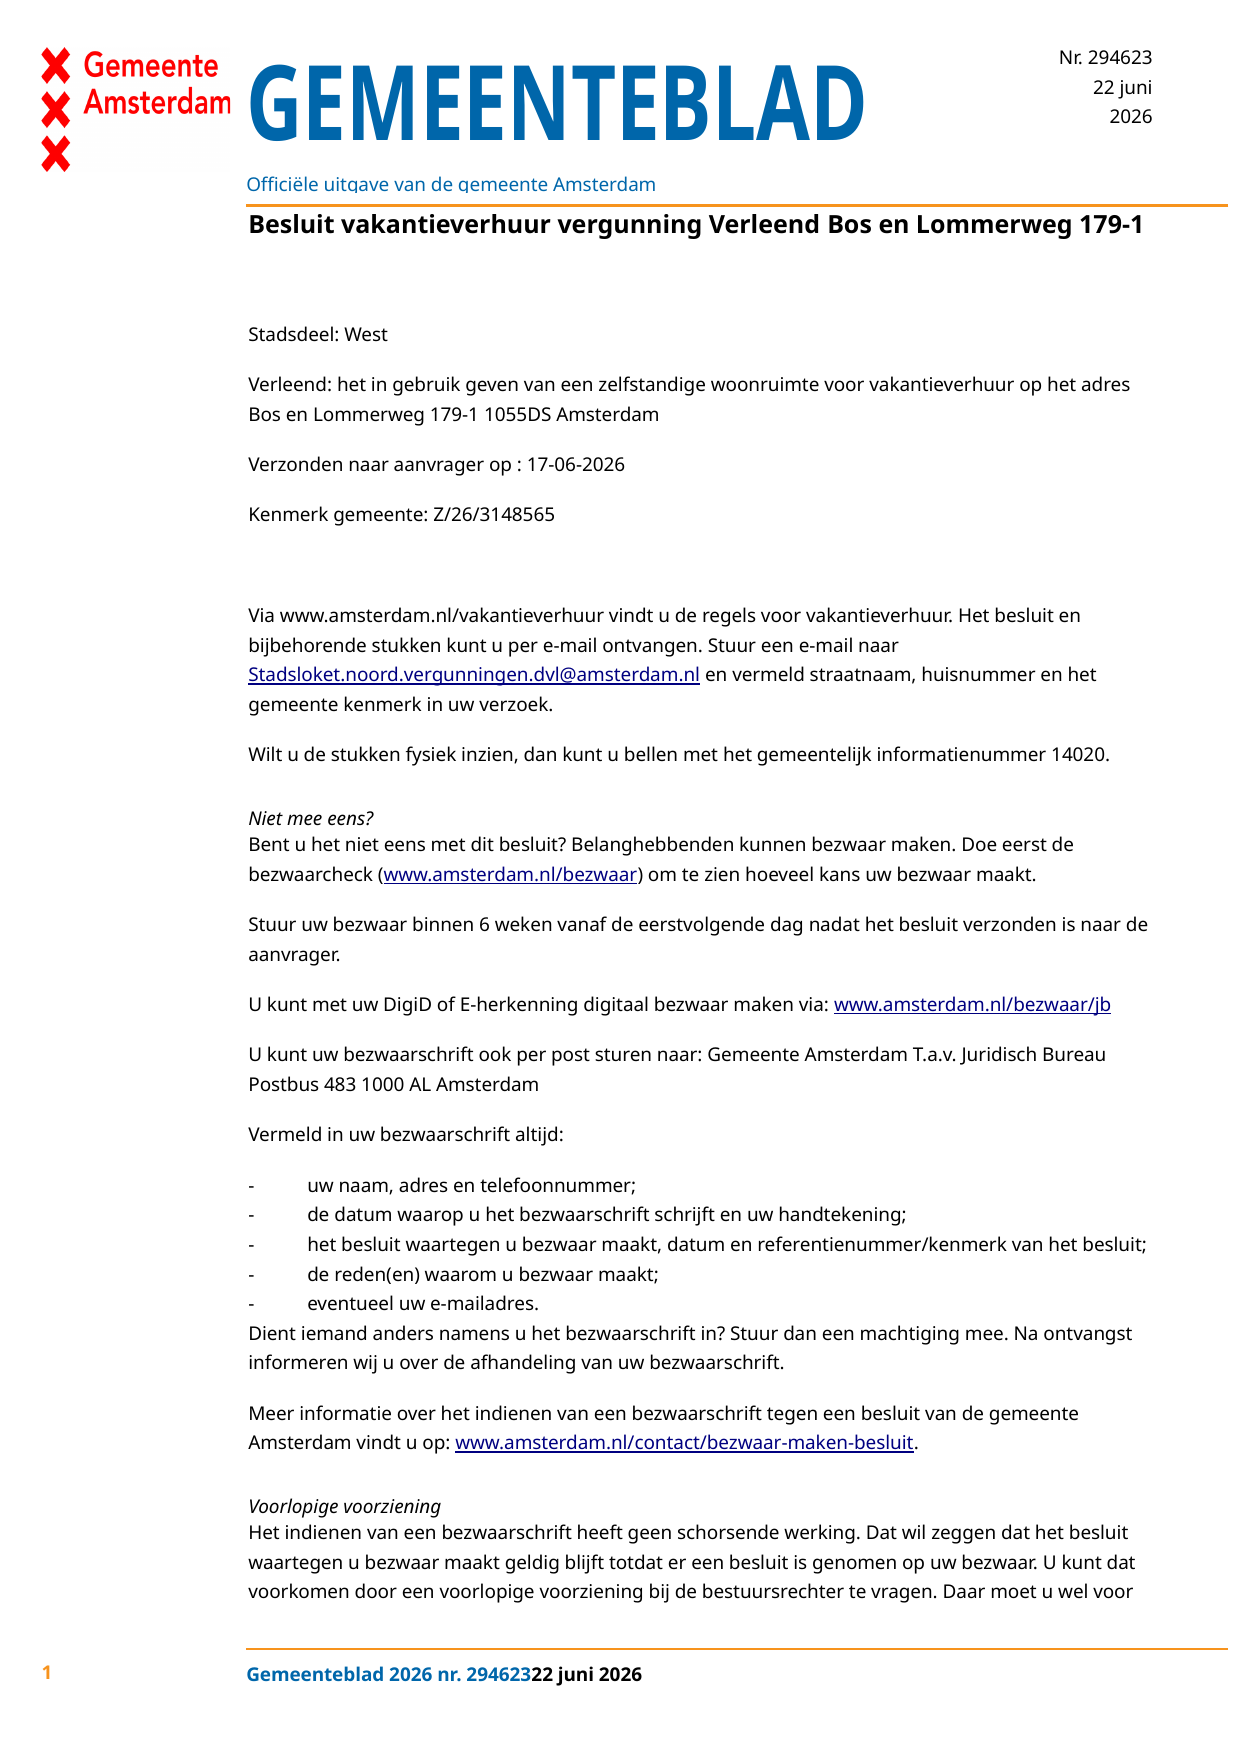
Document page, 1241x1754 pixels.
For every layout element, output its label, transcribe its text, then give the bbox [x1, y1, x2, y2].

text Voorlopige voorziening [248, 1493, 1152, 1519]
text Dient iemand anders namens u het bezwaarschrift in? Stuur dan een machtiging mee. Na ontvangst informeren wij u over de afhandeling van uw bezwaarschrift. [248, 1320, 1152, 1375]
text Besluit vakantieverhuur vergunning Verleend Bos en Lommerweg 179-1 [248, 207, 1152, 241]
list uw naam, adres en telefoonnummer; [248, 1172, 1152, 1198]
list eventueel uw e-mailadres. [248, 1290, 1152, 1316]
picture [41, 47, 231, 172]
list het besluit waartegen u bezwaar maakt, datum en referentienummer/kenmerk van het besluit; [248, 1231, 1152, 1257]
list de reden(en) waarom u bezwaar maakt; [248, 1261, 1152, 1287]
text Vermeld in uw bezwaarschrift altijd: [248, 1122, 1152, 1147]
text Stuur uw bezwaar binnen 6 weken vanaf de eerstvolgende dag nadat het besluit verzonden is naar de aanvrager. [248, 911, 1152, 967]
text Via www.amsterdam.nl/vakantieverhuur vindt u de regels voor vakantieverhuur. Het besluit en bijbehorende stukken kunt u per e-mail ontvangen. Stuur een e-mail naar Stadsloket.noord.vergunningen.dvl@amsterdam.nl en vermeld straatnaam, huisnummer en het gemeente kenmerk in uw verzoek. [248, 602, 1152, 717]
text Het indienen van een bezwaarschrift heeft geen schorsende werking. Dat wil zeggen dat het besluit waartegen u bezwaar maakt geldig blijft totdat er een besluit is genomen op uw bezwaar. U kunt dat voorkomen door een voorlopige voorziening bij de bestuursrechter te vragen. Daar moet u wel voor [248, 1519, 1152, 1604]
text Verzonden naar aanvrager op : 17-06-2026 [248, 451, 1152, 477]
text Stadsdeel: West [248, 321, 1152, 346]
text U kunt met uw DigiD of E-herkenning digitaal bezwaar maken via: www.amsterdam.nl/bezwaar/jb [248, 991, 1152, 1017]
list de datum waarop u het bezwaarschrift schrijft en uw handtekening; [248, 1202, 1152, 1227]
text Verleend: het in gebruik geven van een zelfstandige woonruimte voor vakantieverhuur op het adres Bos en Lommerweg 179-1 1055DS Amsterdam [248, 371, 1152, 426]
text Niet mee eens? [248, 806, 1152, 831]
text Wilt u de stukken fysiek inzien, dan kunt u bellen met het gemeentelijk informatienummer 14020. [248, 742, 1152, 767]
text Kenmerk gemeente: Z/26/3148565 [248, 502, 1152, 527]
text U kunt uw bezwaarschrift ook per post sturen naar: Gemeente Amsterdam T.a.v. Juridisch Bureau Postbus 483 1000 AL Amsterdam [248, 1042, 1152, 1097]
text Bent u het niet eens met dit besluit? Belanghebbenden kunnen bezwaar maken. Doe eerst de bezwaarcheck (www.amsterdam.nl/bezwaar) om te zien hoeveel kans uw bezwaar maakt. [248, 831, 1152, 887]
text Meer informatie over het indienen van een bezwaarschrift tegen een besluit van de gemeente Amsterdam vindt u op: www.amsterdam.nl/contact/bezwaar-maken-besluit. [248, 1400, 1152, 1455]
